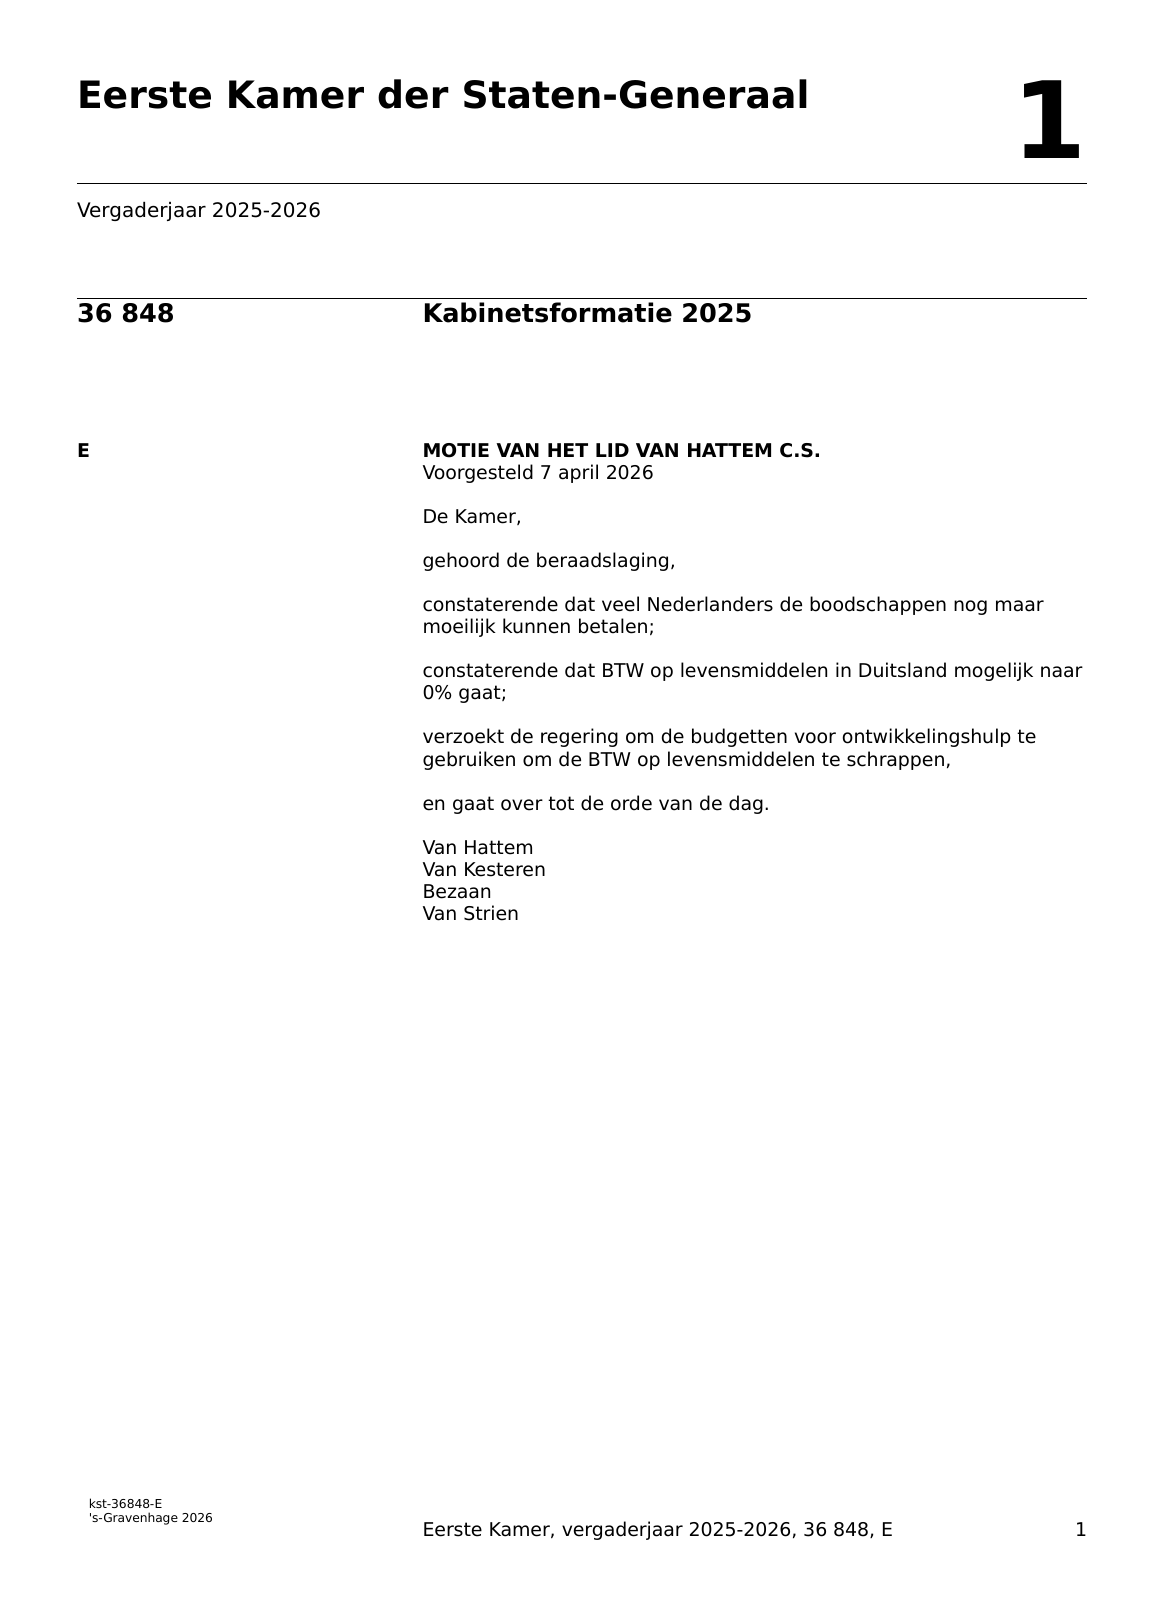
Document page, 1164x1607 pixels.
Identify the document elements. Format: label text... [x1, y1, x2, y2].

subtitle 36 848 Kabinetsformatie 2025 [77, 299, 1087, 329]
text Van Hattem [422, 837, 1087, 859]
table_header 1 [886, 59, 1087, 183]
text gehoord de beraadslaging, [422, 550, 1087, 572]
table_cell Vergaderjaar 2025-2026 [77, 184, 1087, 298]
subtitle E MOTIE VAN HET LID VAN HATTEM C.S. [77, 440, 1087, 462]
text Van Kesteren [422, 859, 1087, 881]
text constaterende dat veel Nederlanders de boodschappen nog maar moeilijk kunnen betalen; [422, 594, 1087, 638]
text Bezaan [422, 881, 1087, 903]
text verzoekt de regering om de budgetten voor ontwikkelingshulp te gebruiken om de BTW op levensmiddelen te schrappen, [422, 726, 1087, 770]
text kst-36848-E [88, 1497, 323, 1511]
text en gaat over tot de orde van de dag. [422, 793, 1087, 814]
text 's-Gravenhage 2026 [88, 1511, 323, 1525]
text constaterende dat BTW op levensmiddelen in Duitsland mogelijk naar 0% gaat; [422, 660, 1087, 704]
table_header Eerste Kamer der Staten-Generaal [77, 59, 886, 183]
text Voorgesteld 7 april 2026 [422, 462, 1087, 484]
text De Kamer, [422, 506, 1087, 528]
text Van Strien [422, 903, 1087, 925]
